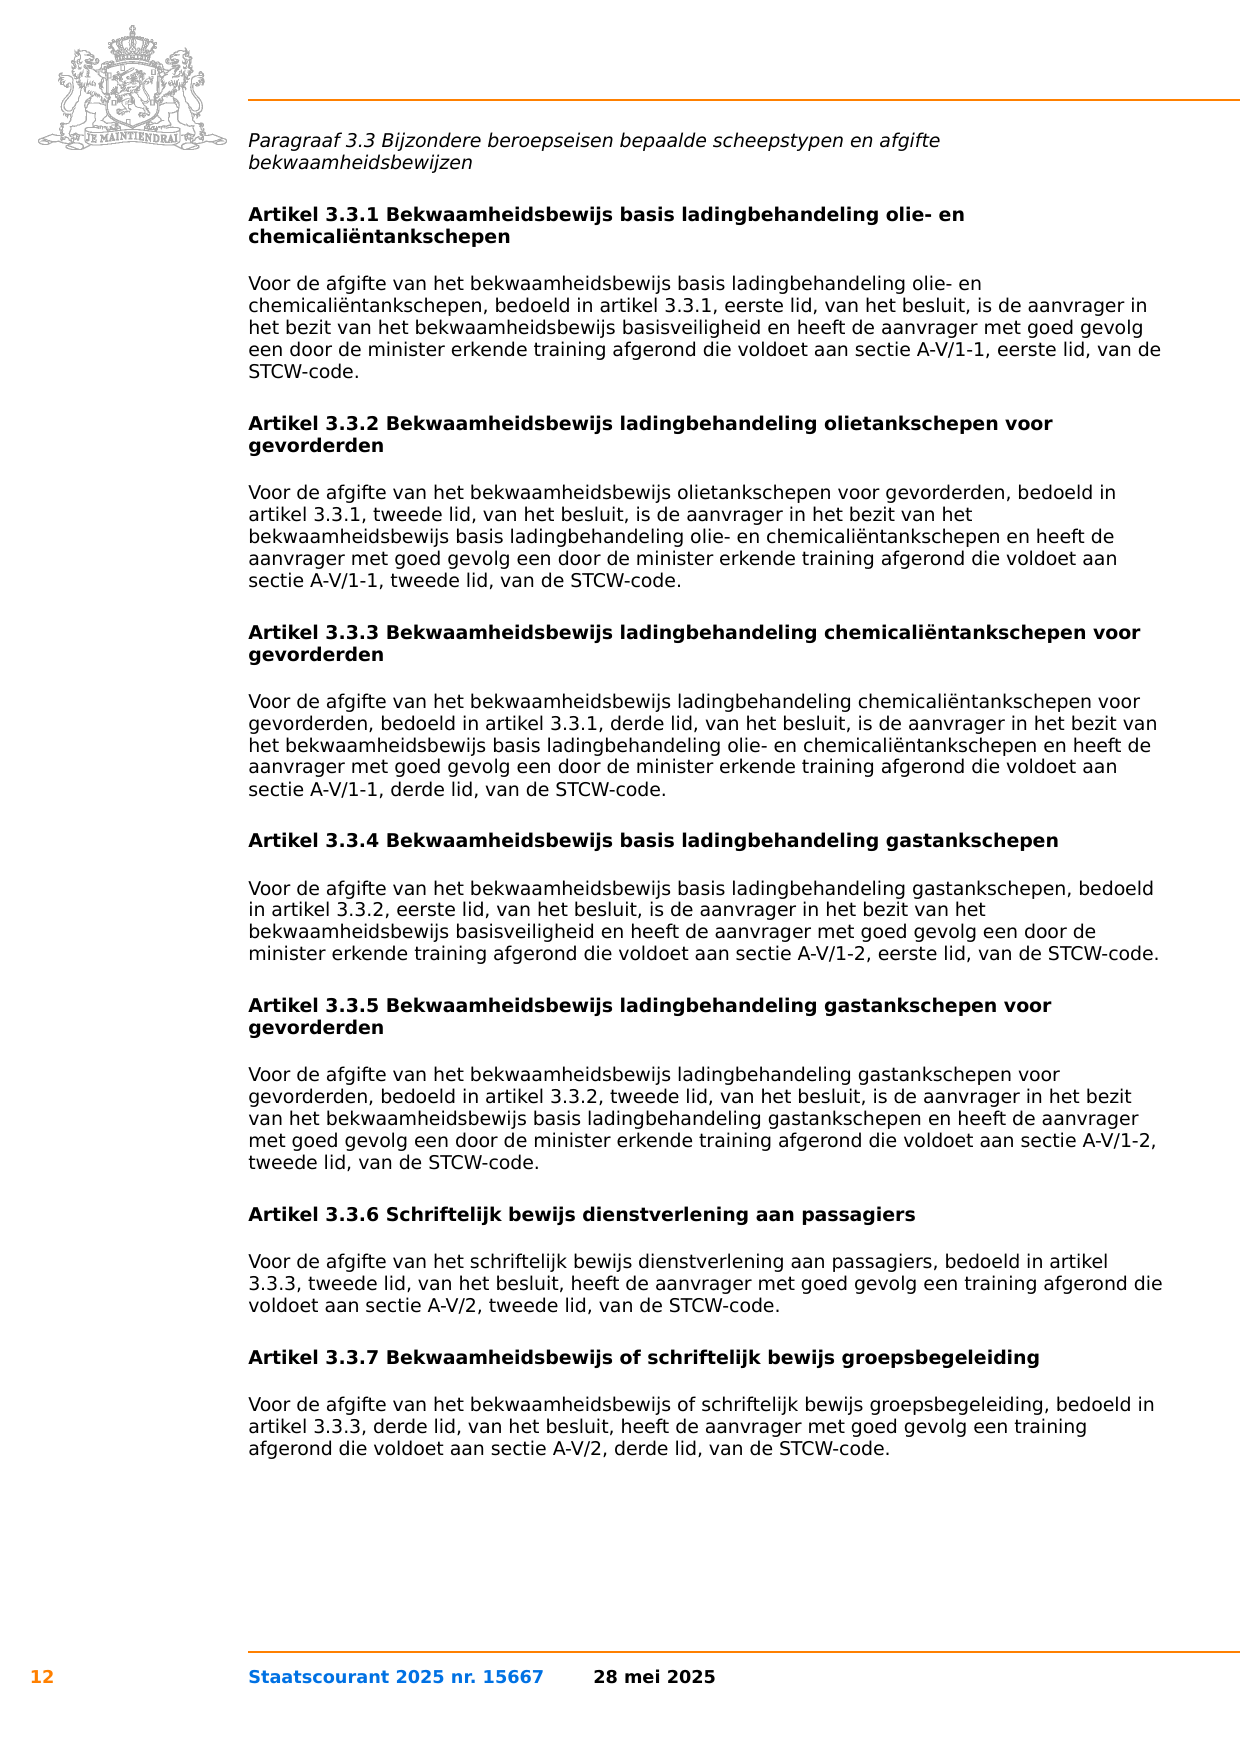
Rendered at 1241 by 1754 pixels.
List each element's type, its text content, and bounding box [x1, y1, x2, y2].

subtitle Artikel 3.3.5 Bekwaamheidsbewijs ladingbehandeling gastankschepen voor gevorderden [248, 995, 1163, 1039]
subtitle Artikel 3.3.7 Bekwaamheidsbewijs of schriftelijk bewijs groepsbegeleiding [248, 1347, 1163, 1369]
subtitle Artikel 3.3.2 Bekwaamheidsbewijs ladingbehandeling olietankschepen voor gevorderden [248, 413, 1163, 457]
subtitle Artikel 3.3.1 Bekwaamheidsbewijs basis ladingbehandeling olie- en chemicaliëntankschepen [248, 204, 1163, 248]
subtitle Artikel 3.3.6 Schriftelijk bewijs dienstverlening aan passagiers [248, 1204, 1163, 1226]
text Voor de afgifte van het bekwaamheidsbewijs basis ladingbehandeling gastankschepen, bedoeld in artikel 3.3.2, eerste lid, van het besluit, is de aanvrager in het bezit van het bekwaamheidsbewijs basisveiligheid en heeft de aanvrager met goed gevolg een door de minister erkende training afgerond die voldoet aan sectie A-V/1-2, eerste lid, van de STCW-code. [248, 877, 1163, 965]
subtitle Paragraaf 3.3 Bijzondere beroepseisen bepaalde scheepstypen en afgifte bekwaamheidsbewijzen [248, 130, 1163, 174]
text Voor de afgifte van het bekwaamheidsbewijs ladingbehandeling gastankschepen voor gevorderden, bedoeld in artikel 3.3.2, tweede lid, van het besluit, is de aanvrager in het bezit van het bekwaamheidsbewijs basis ladingbehandeling gastankschepen en heeft de aanvrager met goed gevolg een door de minister erkende training afgerond die voldoet aan sectie A-V/1-2, tweede lid, van de STCW-code. [248, 1064, 1163, 1174]
text Voor de afgifte van het bekwaamheidsbewijs of schriftelijk bewijs groepsbegeleiding, bedoeld in artikel 3.3.3, derde lid, van het besluit, heeft de aanvrager met goed gevolg een training afgerond die voldoet aan sectie A-V/2, derde lid, van de STCW-code. [248, 1394, 1163, 1460]
text Voor de afgifte van het bekwaamheidsbewijs olietankschepen voor gevorderden, bedoeld in artikel 3.3.1, tweede lid, van het besluit, is de aanvrager in het bezit van het bekwaamheidsbewijs basis ladingbehandeling olie- en chemicaliëntankschepen en heeft de aanvrager met goed gevolg een door de minister erkende training afgerond die voldoet aan sectie A-V/1-1, tweede lid, van de STCW-code. [248, 482, 1163, 592]
text Voor de afgifte van het bekwaamheidsbewijs ladingbehandeling chemicaliëntankschepen voor gevorderden, bedoeld in artikel 3.3.1, derde lid, van het besluit, is de aanvrager in het bezit van het bekwaamheidsbewijs basis ladingbehandeling olie- en chemicaliëntankschepen en heeft de aanvrager met goed gevolg een door de minister erkende training afgerond die voldoet aan sectie A-V/1-1, derde lid, van de STCW-code. [248, 691, 1163, 800]
picture [38, 25, 227, 150]
text Voor de afgifte van het bekwaamheidsbewijs basis ladingbehandeling olie- en chemicaliëntankschepen, bedoeld in artikel 3.3.1, eerste lid, van het besluit, is de aanvrager in het bezit van het bekwaamheidsbewijs basisveiligheid en heeft de aanvrager met goed gevolg een door de minister erkende training afgerond die voldoet aan sectie A-V/1-1, eerste lid, van de STCW-code. [248, 273, 1163, 383]
subtitle Artikel 3.3.3 Bekwaamheidsbewijs ladingbehandeling chemicaliëntankschepen voor gevorderden [248, 622, 1163, 666]
subtitle Artikel 3.3.4 Bekwaamheidsbewijs basis ladingbehandeling gastankschepen [248, 830, 1163, 852]
text Voor de afgifte van het schriftelijk bewijs dienstverlening aan passagiers, bedoeld in artikel 3.3.3, tweede lid, van het besluit, heeft de aanvrager met goed gevolg een training afgerond die voldoet aan sectie A-V/2, tweede lid, van de STCW-code. [248, 1251, 1163, 1317]
